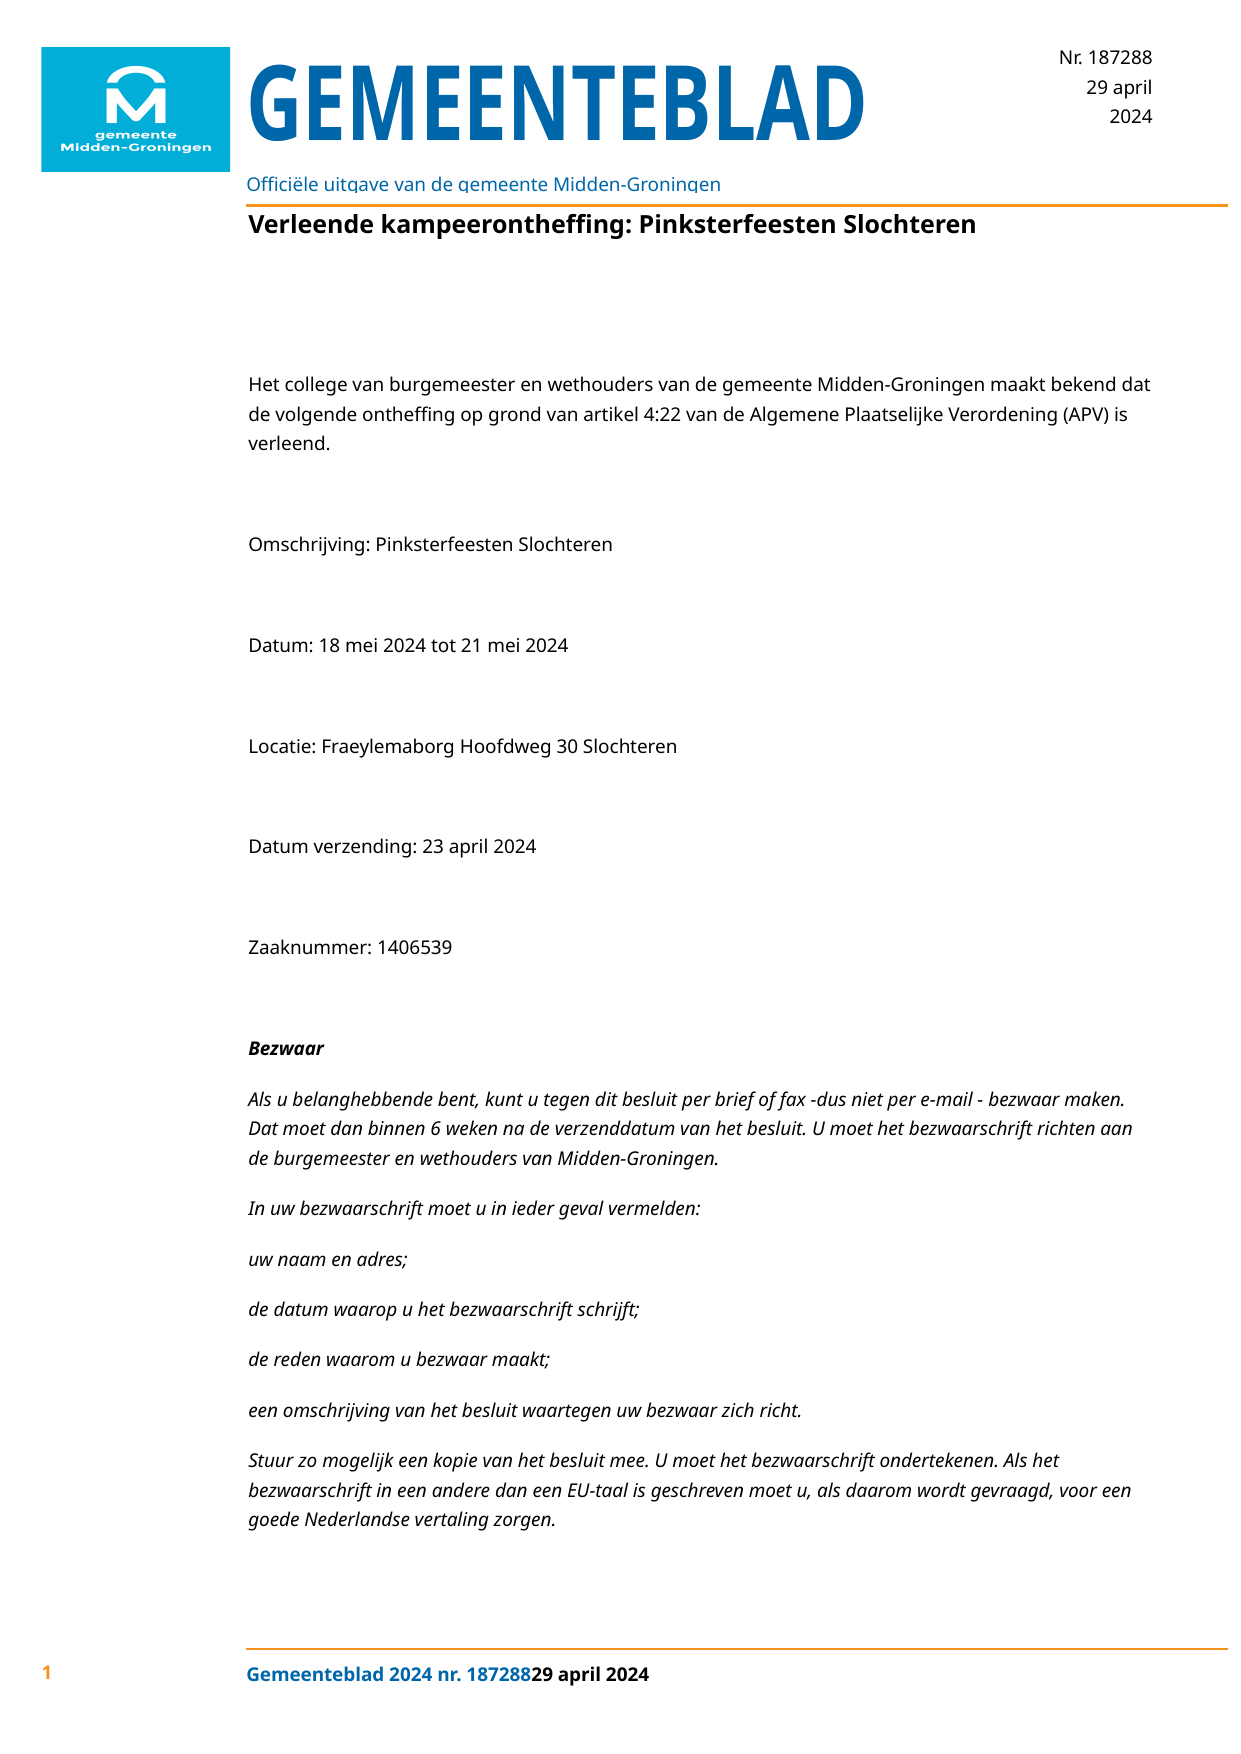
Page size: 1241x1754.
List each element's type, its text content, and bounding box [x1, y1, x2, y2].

text Datum verzending: 23 april 2024 [248, 834, 1152, 859]
text uw naam en adres; [248, 1246, 1152, 1271]
picture [184, 146, 190, 153]
text Omschrijving: Pinksterfeesten Slochteren [248, 531, 1152, 557]
text Locatie: Fraeylemaborg Hoofdweg 30 Slochteren [248, 733, 1152, 758]
text Datum: 18 mei 2024 tot 21 mei 2024 [248, 632, 1152, 658]
text Verleende kampeerontheffing: Pinksterfeesten Slochteren [248, 207, 1152, 241]
text een omschrijving van het besluit waartegen uw bezwaar zich richt. [248, 1397, 1152, 1423]
text Bezwaar [248, 1035, 1152, 1061]
text de reden waarom u bezwaar maakt; [248, 1347, 1152, 1372]
text Stuur zo mogelijk een kopie van het besluit mee. U moet het bezwaarschrift ondertekenen. Als het bezwaarschrift in een andere dan een EU-taal is geschreven moet u, als daarom wordt gevraagd, voor een goede Nederlandse vertaling zorgen. [248, 1447, 1152, 1532]
text Het college van burgemeester en wethouders van de gemeente Midden-Groningen maakt bekend dat de volgende ontheffing op grond van artikel 4:22 van de Algemene Plaatselijke Verordening (APV) is verleend. [248, 371, 1152, 456]
text Zaaknummer: 1406539 [248, 934, 1152, 960]
picture [107, 89, 165, 122]
text de datum waarop u het bezwaarschrift schrijft; [248, 1296, 1152, 1322]
text Als u belanghebbende bent, kunt u tegen dit besluit per brief of fax -dus niet per e-mail - bezwaar maken. Dat moet dan binnen 6 weken na de verzenddatum van het besluit. U moet het bezwaarschrift richten aan de burgemeester en wethouders van Midden-Groningen. [248, 1086, 1152, 1171]
text In uw bezwaarschrift moet u in ieder geval vermelden: [248, 1195, 1152, 1221]
picture [108, 66, 164, 82]
